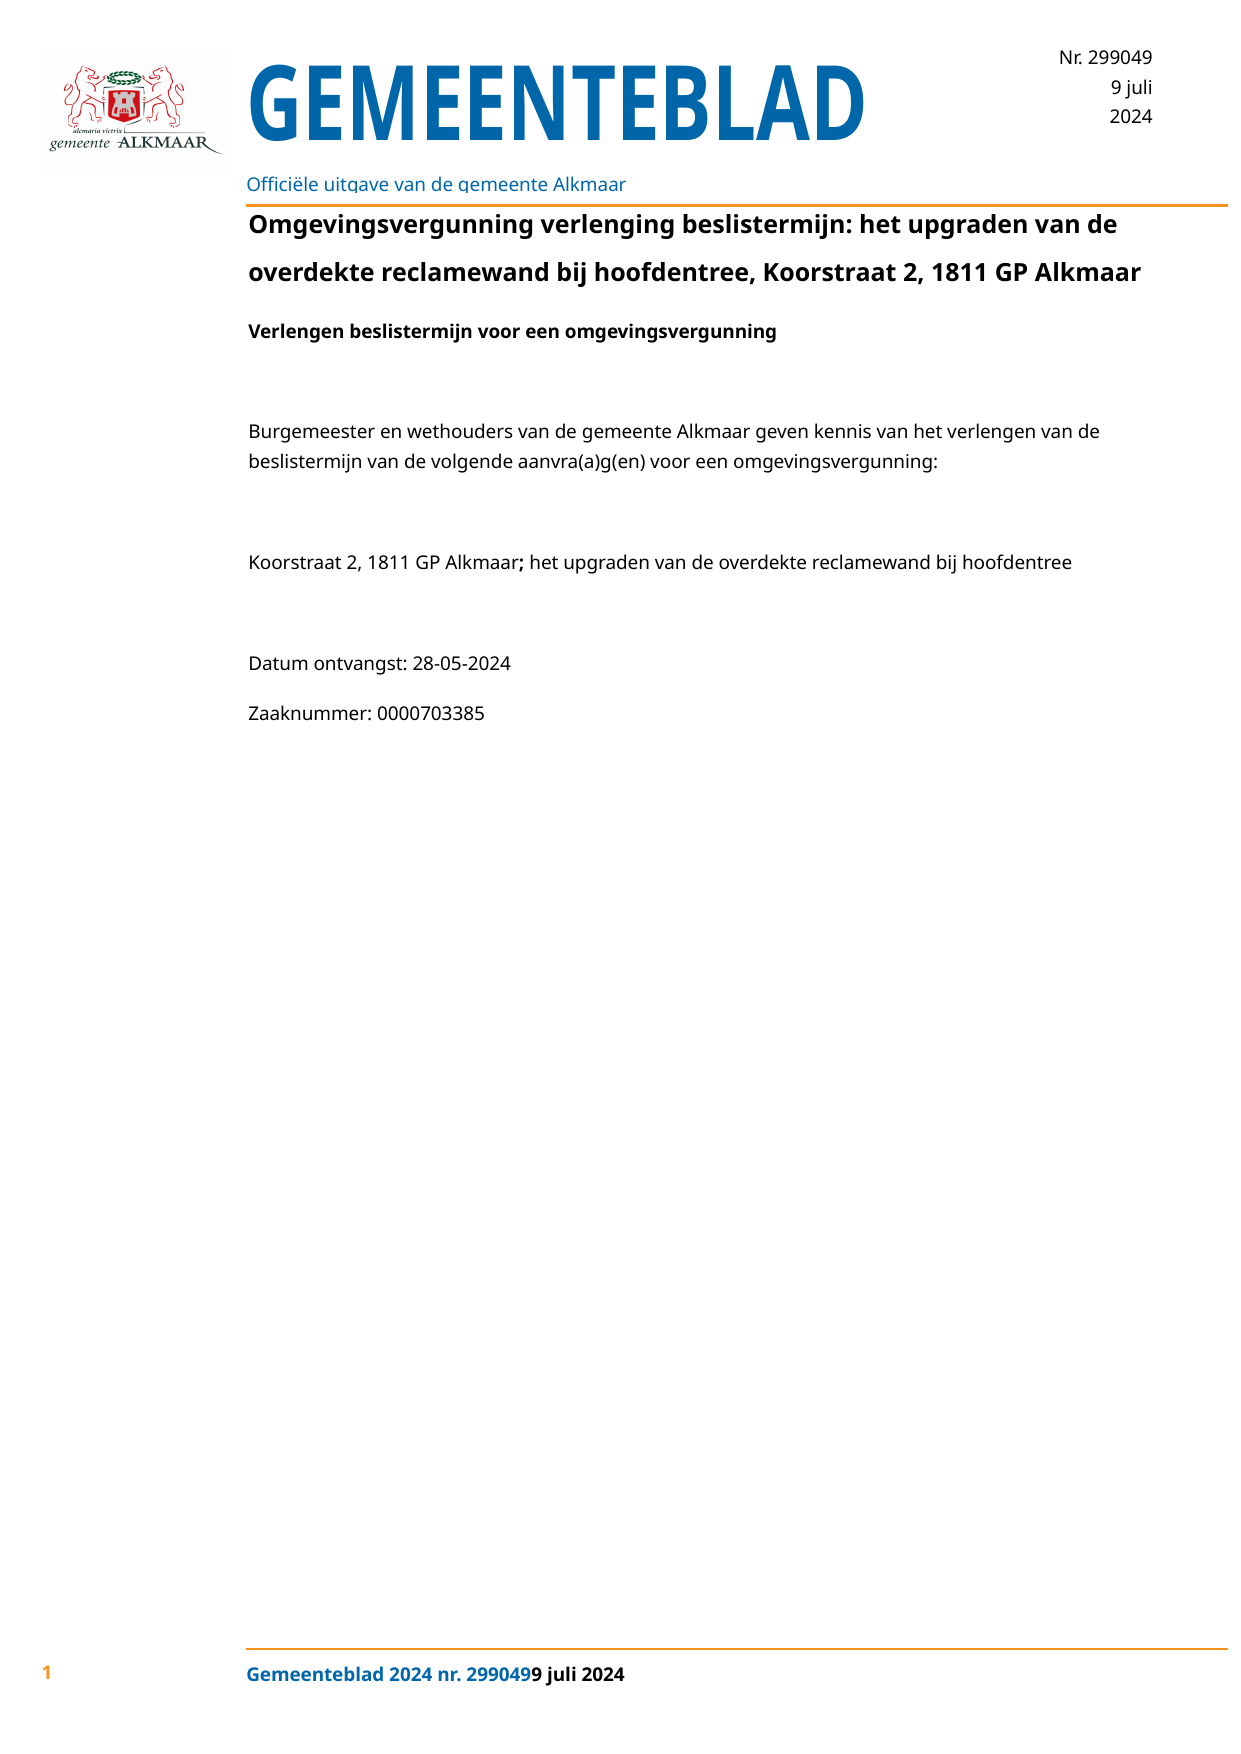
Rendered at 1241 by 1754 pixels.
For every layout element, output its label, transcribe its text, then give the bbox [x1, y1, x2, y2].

text Verlengen beslistermijn voor een omgevingsvergunning [248, 318, 1152, 344]
text Omgevingsvergunning verlenging beslistermijn: het upgraden van de overdekte reclamewand bij hoofdentree, Koorstraat 2, 1811 GP Alkmaar [248, 207, 1152, 288]
text Burgemeester en wethouders van de gemeente Alkmaar geven kennis van het verlengen van de beslistermijn van de volgende aanvra(a)g(en) voor een omgevingsvergunning: [248, 419, 1152, 474]
picture [41, 47, 231, 172]
text Koorstraat 2, 1811 GP Alkmaar; het upgraden van de overdekte reclamewand bij hoofdentree [248, 549, 1152, 575]
text Datum ontvangst: 28-05-2024 [248, 650, 1152, 676]
text Zaaknummer: 0000703385 [248, 700, 1152, 726]
